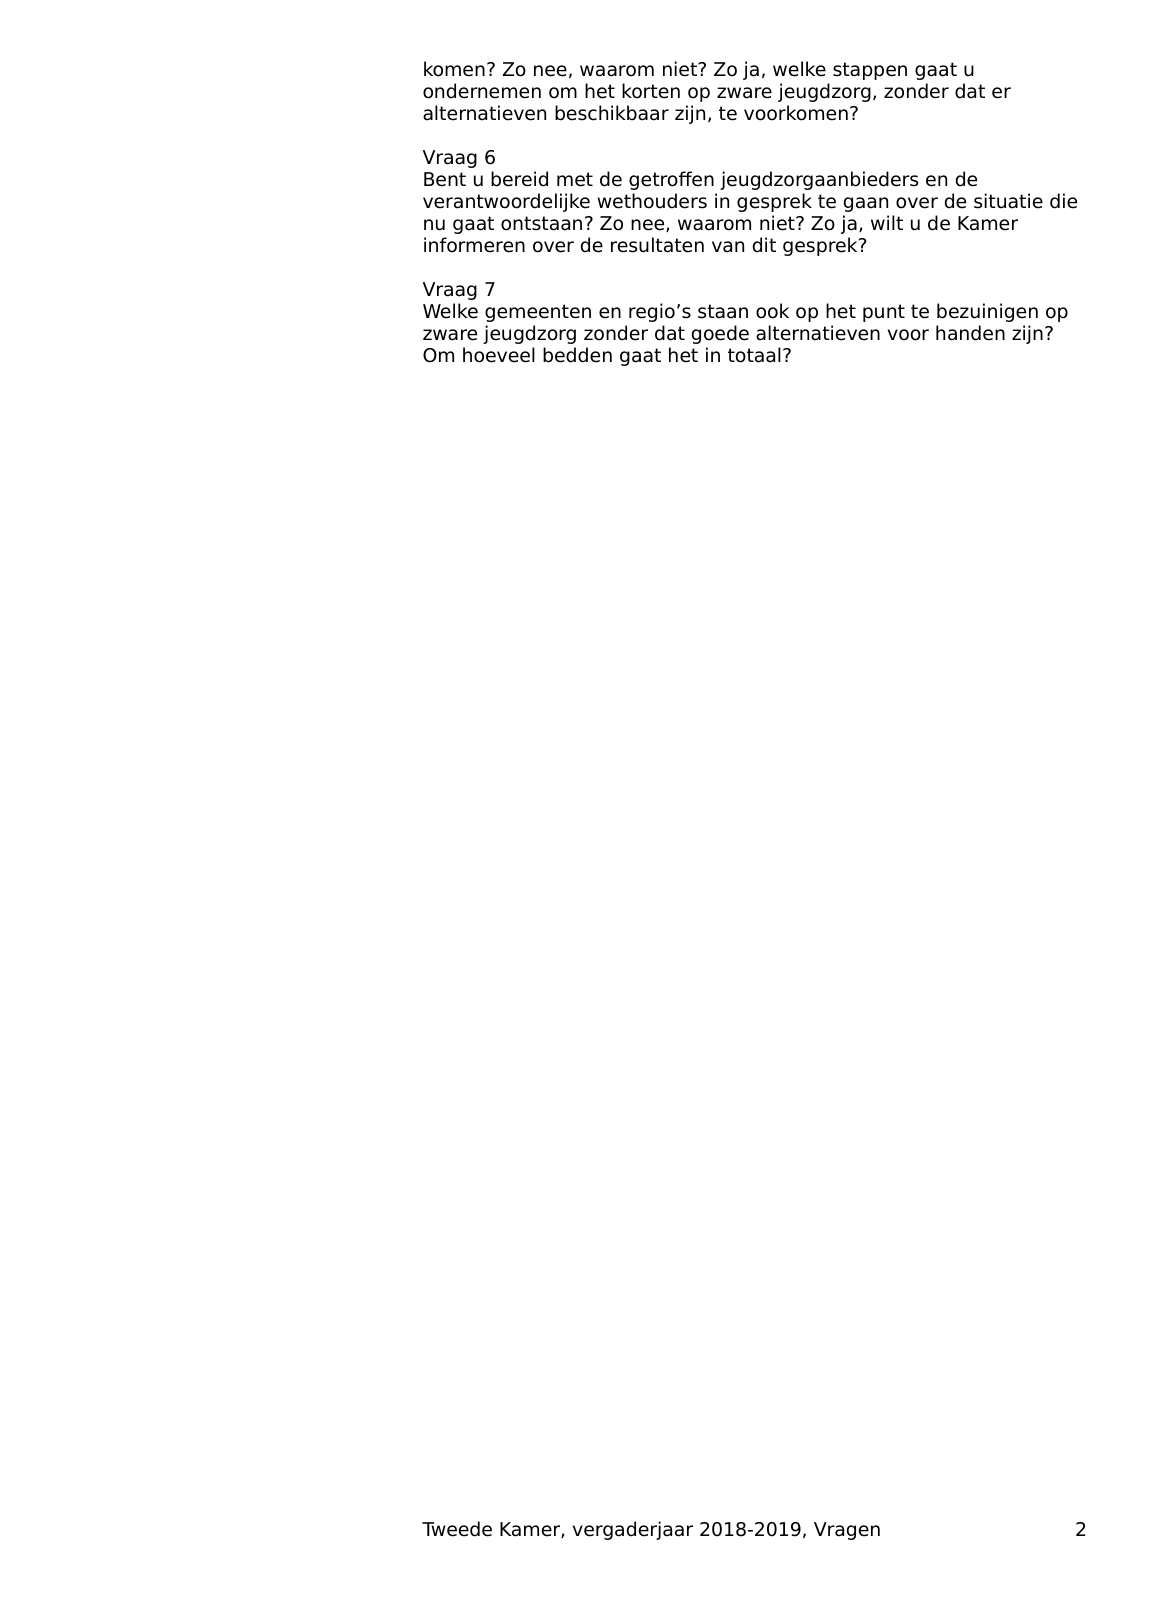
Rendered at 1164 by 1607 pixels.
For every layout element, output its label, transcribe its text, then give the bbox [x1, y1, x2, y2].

text Vraag 6 [422, 147, 1087, 169]
text Vraag 7 [422, 279, 1087, 301]
text Bent u bereid met de getroffen jeugdzorgaanbieders en de verantwoordelijke wethouders in gesprek te gaan over de situatie die nu gaat ontstaan? Zo nee, waarom niet? Zo ja, wilt u de Kamer informeren over de resultaten van dit gesprek? [422, 169, 1087, 257]
text Welke gemeenten en regio’s staan ook op het punt te bezuinigen op zware jeugdzorg zonder dat goede alternatieven voor handen zijn? Om hoeveel bedden gaat het in totaal? [422, 301, 1087, 367]
text komen? Zo nee, waarom niet? Zo ja, welke stappen gaat u ondernemen om het korten op zware jeugdzorg, zonder dat er alternatieven beschikbaar zijn, te voorkomen? [422, 59, 1087, 125]
